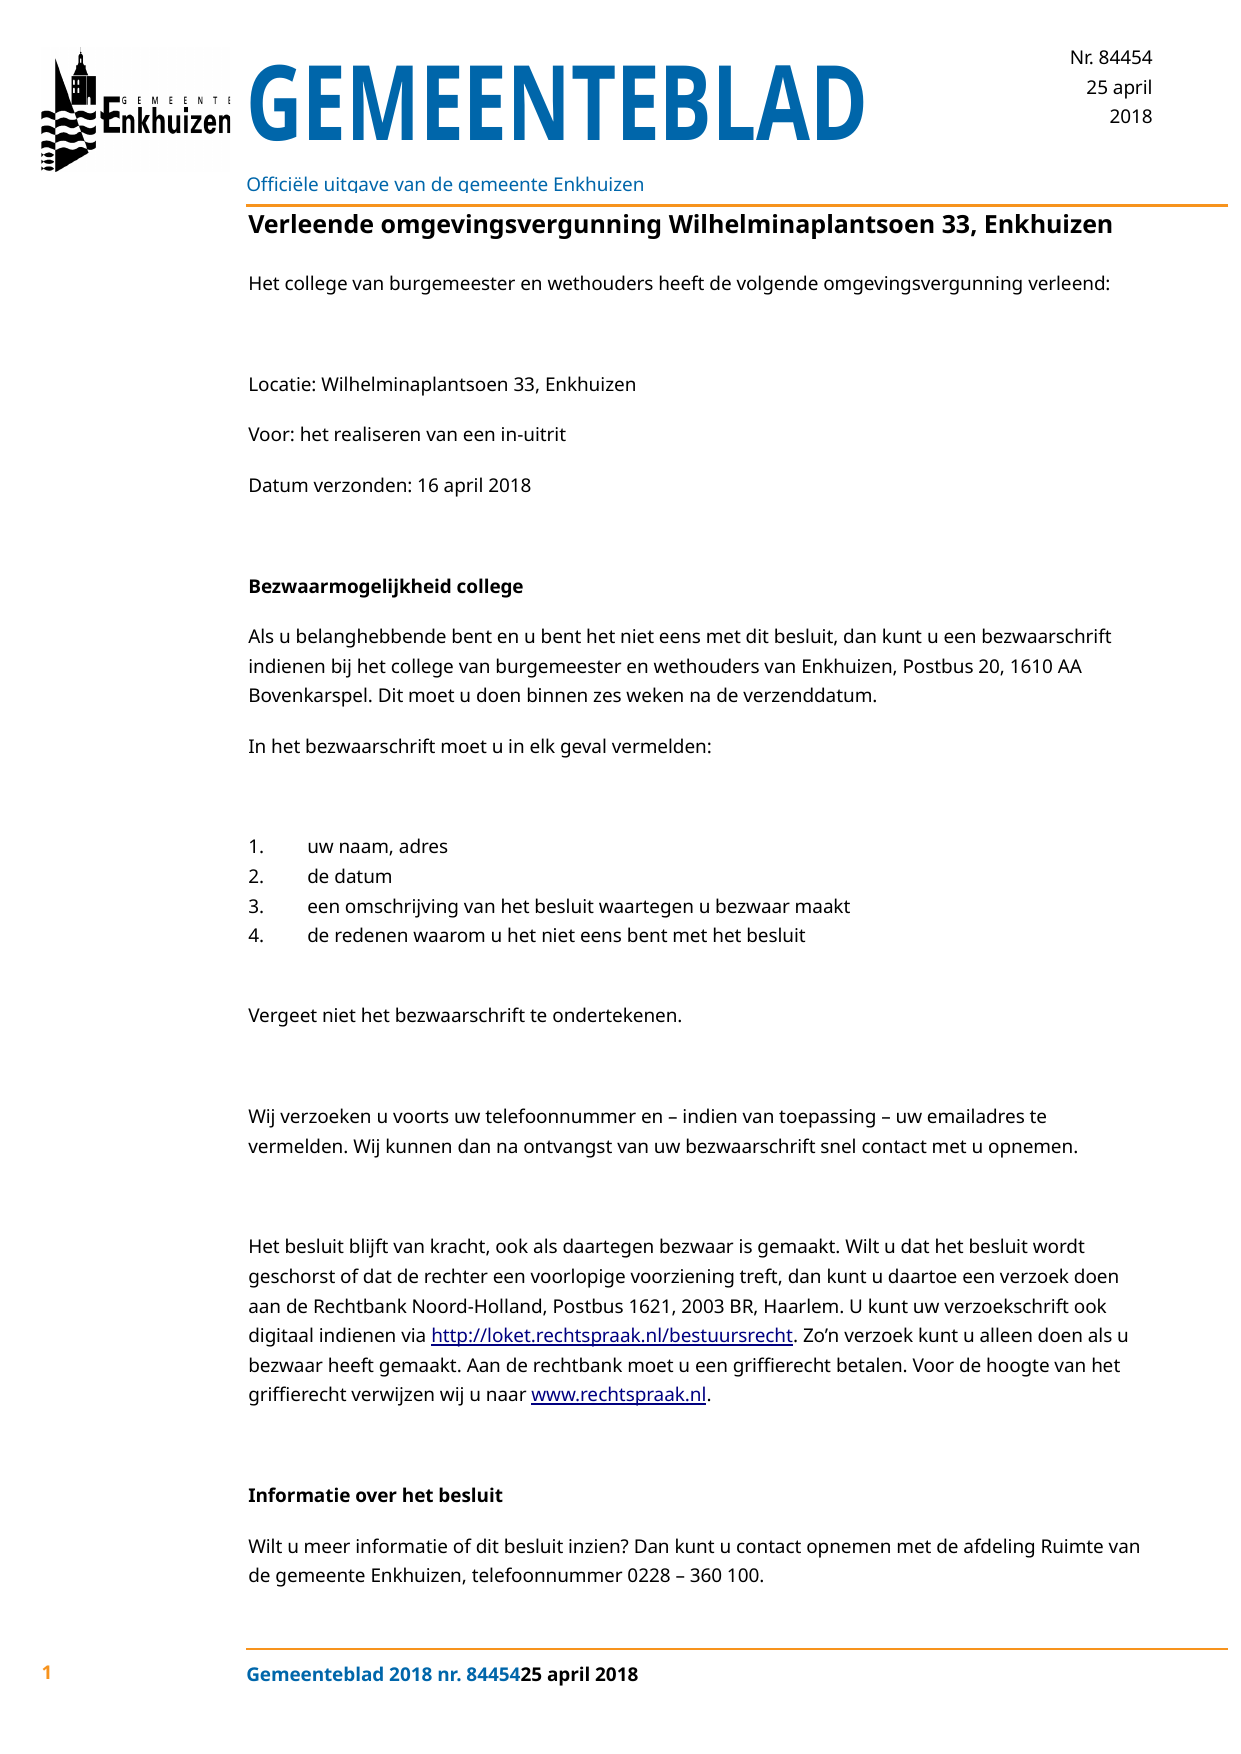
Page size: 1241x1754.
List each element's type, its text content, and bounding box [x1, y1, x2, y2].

picture [41, 47, 231, 172]
text Wilt u meer informatie of dit besluit inzien? Dan kunt u contact opnemen met de afdeling Ruimte van de gemeente Enkhuizen, telefoonnummer 0228 – 360 100. [248, 1533, 1152, 1588]
text Bezwaarmogelijkheid college [248, 573, 1152, 598]
text Verleende omgevingsvergunning Wilhelminaplantsoen 33, Enkhuizen [248, 207, 1152, 241]
list een omschrijving van het besluit waartegen u bezwaar maakt [248, 893, 1152, 918]
text Wij verzoeken u voorts uw telefoonnummer en – indien van toepassing – uw emailadres te vermelden. Wij kunnen dan na ontvangst van uw bezwaarschrift snel contact met u opnemen. [248, 1103, 1152, 1158]
text Locatie: Wilhelminaplantsoen 33, Enkhuizen [248, 371, 1152, 397]
text Het besluit blijft van kracht, ook als daartegen bezwaar is gemaakt. Wilt u dat het besluit wordt geschorst of dat de rechter een voorlopige voorziening treft, dan kunt u daartoe een verzoek doen aan de Rechtbank Noord-Holland, Postbus 1621, 2003 BR, Haarlem. U kunt uw verzoekschrift ook digitaal indienen via http://loket.rechtspraak.nl/bestuursrecht. Zo’n verzoek kunt u alleen doen als u bezwaar heeft gemaakt. Aan de rechtbank moet u een griffierecht betalen. Voor de hoogte van het griffierecht verwijzen wij u naar www.rechtspraak.nl. [248, 1234, 1152, 1407]
text Het college van burgemeester en wethouders heeft de volgende omgevingsvergunning verleend: [248, 270, 1152, 296]
text Vergeet niet het bezwaarschrift te ondertekenen. [248, 1002, 1152, 1028]
text Datum verzonden: 16 april 2018 [248, 472, 1152, 498]
text Informatie over het besluit [248, 1482, 1152, 1508]
text Als u belanghebbende bent en u bent het niet eens met dit besluit, dan kunt u een bezwaarschrift indienen bij het college van burgemeester en wethouders van Enkhuizen, Postbus 20, 1610 AA Bovenkarspel. Dit moet u doen binnen zes weken na de verzenddatum. [248, 623, 1152, 708]
text Voor: het realiseren van een in-uitrit [248, 422, 1152, 447]
list de redenen waarom u het niet eens bent met het besluit [248, 922, 1152, 948]
list de datum [248, 863, 1152, 889]
list uw naam, adres [248, 834, 1152, 859]
text In het bezwaarschrift moet u in elk geval vermelden: [248, 733, 1152, 758]
